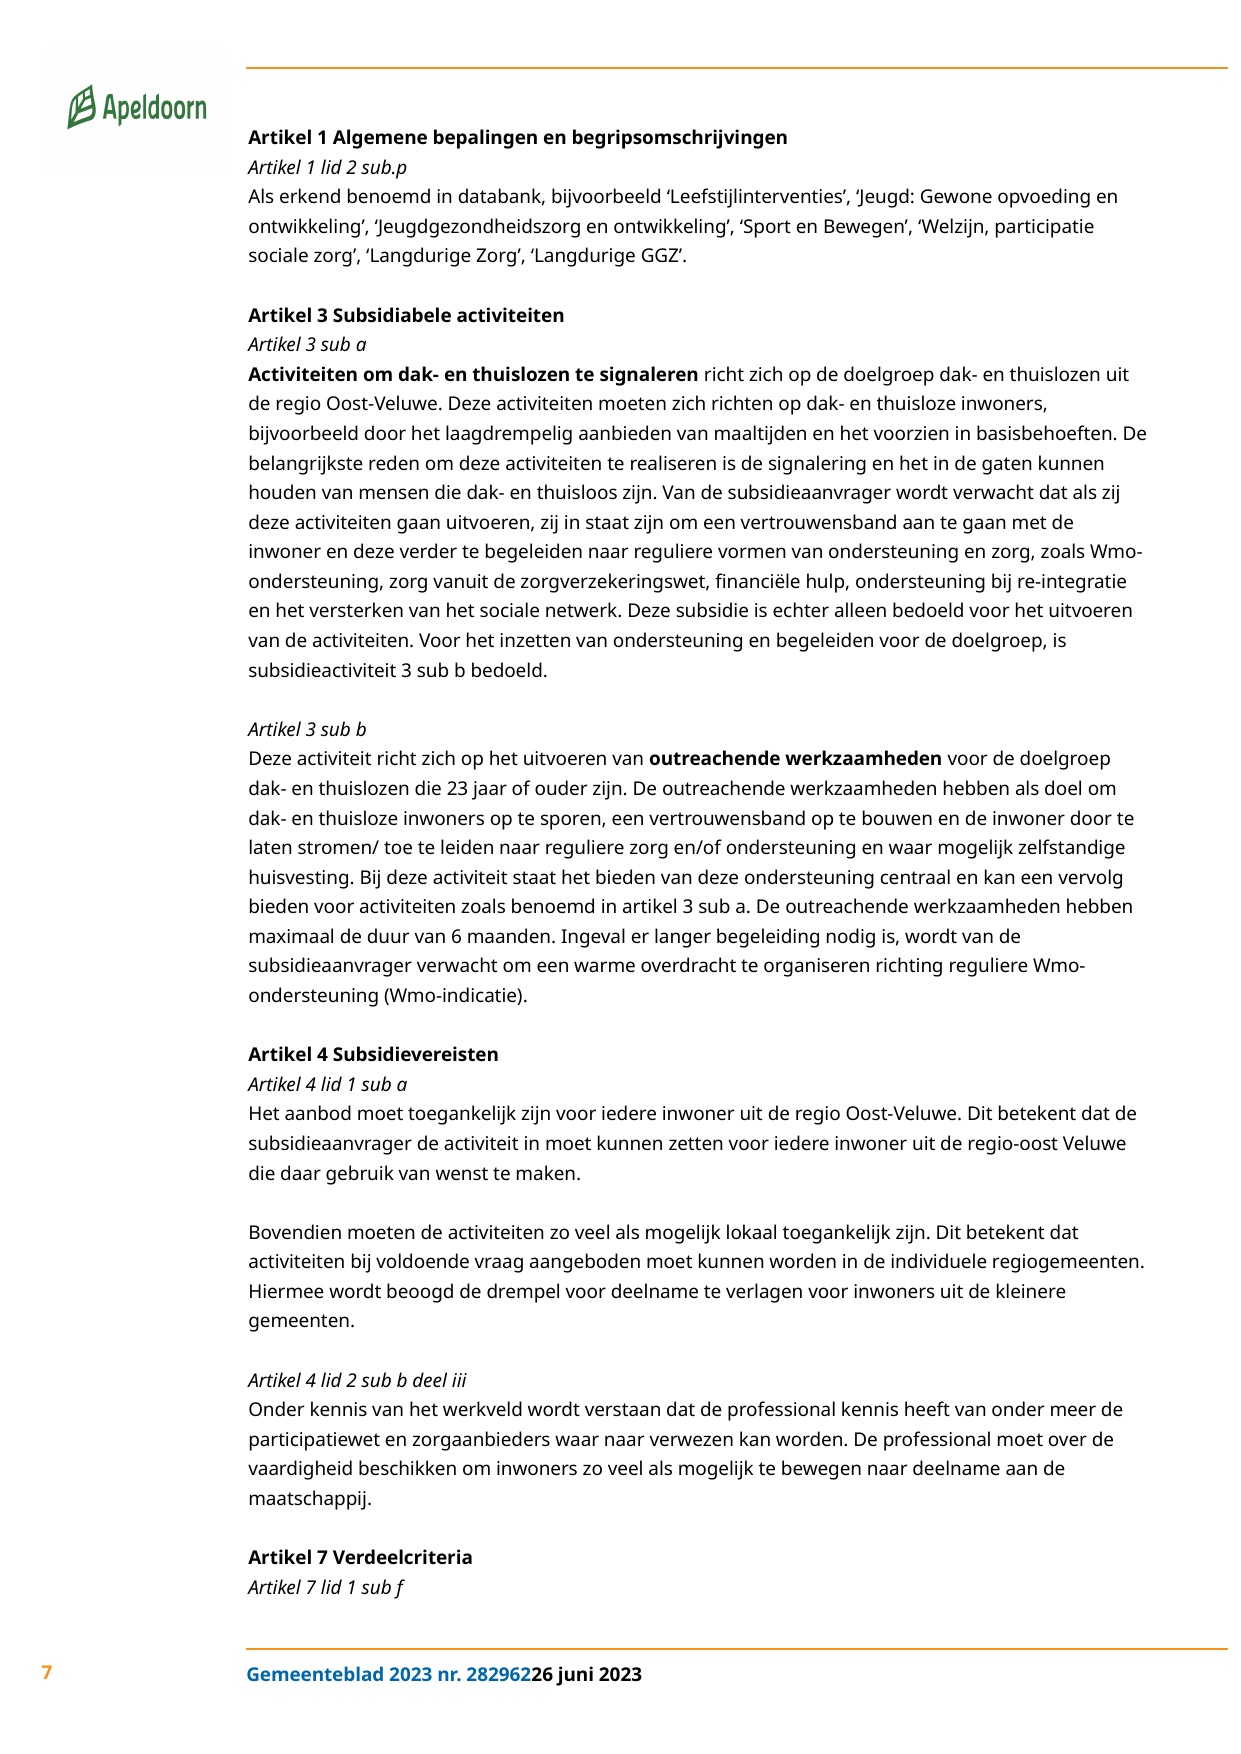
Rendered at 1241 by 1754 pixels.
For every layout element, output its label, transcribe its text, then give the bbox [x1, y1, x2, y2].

text Artikel 1 Algemene bepalingen en begripsomschrijvingen [248, 124, 1152, 150]
text Onder kennis van het werkveld wordt verstaan dat de professional kennis heeft van onder meer de participatiewet en zorgaanbieders waar naar verwezen kan worden. De professional moet over de vaardigheid beschikken om inwoners zo veel als mogelijk te bewegen naar deelname aan de maatschappij. [248, 1396, 1152, 1511]
text Het aanbod moet toegankelijk zijn voor iedere inwoner uit de regio Oost-Veluwe. Dit betekent dat de subsidieaanvrager de activiteit in moet kunnen zetten voor iedere inwoner uit de regio-oost Veluwe die daar gebruik van wenst te maken. [248, 1101, 1152, 1186]
picture [41, 47, 231, 172]
text Artikel 4 lid 2 sub b deel iii [248, 1367, 1152, 1393]
text Als erkend benoemd in databank, bijvoorbeeld ‘Leefstijlinterventies’, ‘Jeugd: Gewone opvoeding en ontwikkeling’, ‘Jeugdgezondheidszorg en ontwikkeling’, ‘Sport en Bewegen’, ‘Welzijn, participatie sociale zorg’, ‘Langdurige Zorg’, ‘Langdurige GGZ’. [248, 183, 1152, 268]
text Artikel 4 lid 1 sub a [248, 1071, 1152, 1097]
text Deze activiteit richt zich op het uitvoeren van outreachende werkzaamheden voor de doelgroep dak- en thuislozen die 23 jaar of ouder zijn. De outreachende werkzaamheden hebben als doel om dak- en thuisloze inwoners op te sporen, een vertrouwensband op te bouwen en de inwoner door te laten stromen/ toe te leiden naar reguliere zorg en/of ondersteuning en waar mogelijk zelfstandige huisvesting. Bij deze activiteit staat het bieden van deze ondersteuning centraal en kan een vervolg bieden voor activiteiten zoals benoemd in artikel 3 sub a. De outreachende werkzaamheden hebben maximaal de duur van 6 maanden. Ingeval er langer begeleiding nodig is, wordt van de subsidieaanvrager verwacht om een warme overdracht te organiseren richting reguliere Wmo-ondersteuning (Wmo-indicatie). [248, 746, 1152, 1008]
text Artikel 7 lid 1 sub f [248, 1574, 1152, 1600]
text Artikel 3 Subsidiabele activiteiten [248, 302, 1152, 328]
text Artikel 7 Verdeelcriteria [248, 1544, 1152, 1570]
text Artikel 3 sub b [248, 716, 1152, 742]
text Artikel 1 lid 2 sub.p [248, 154, 1152, 180]
text Activiteiten om dak- en thuislozen te signaleren richt zich op de doelgroep dak- en thuislozen uit de regio Oost-Veluwe. Deze activiteiten moeten zich richten op dak- en thuisloze inwoners, bijvoorbeeld door het laagdrempelig aanbieden van maaltijden en het voorzien in basisbehoeften. De belangrijkste reden om deze activiteiten te realiseren is de signalering en het in de gaten kunnen houden van mensen die dak- en thuisloos zijn. Van de subsidieaanvrager wordt verwacht dat als zij deze activiteiten gaan uitvoeren, zij in staat zijn om een vertrouwensband aan te gaan met de inwoner en deze verder te begeleiden naar reguliere vormen van ondersteuning en zorg, zoals Wmo-ondersteuning, zorg vanuit de zorgverzekeringswet, financiële hulp, ondersteuning bij re-integratie en het versterken van het sociale netwerk. Deze subsidie is echter alleen bedoeld voor het uitvoeren van de activiteiten. Voor het inzetten van ondersteuning en begeleiden voor de doelgroep, is subsidieactiviteit 3 sub b bedoeld. [248, 361, 1152, 683]
text Artikel 4 Subsidievereisten [248, 1041, 1152, 1067]
text Artikel 3 sub a [248, 331, 1152, 357]
text Bovendien moeten de activiteiten zo veel als mogelijk lokaal toegankelijk zijn. Dit betekent dat activiteiten bij voldoende vraag aangeboden moet kunnen worden in de individuele regiogemeenten. Hiermee wordt beoogd de drempel voor deelname te verlagen voor inwoners uit de kleinere gemeenten. [248, 1219, 1152, 1333]
